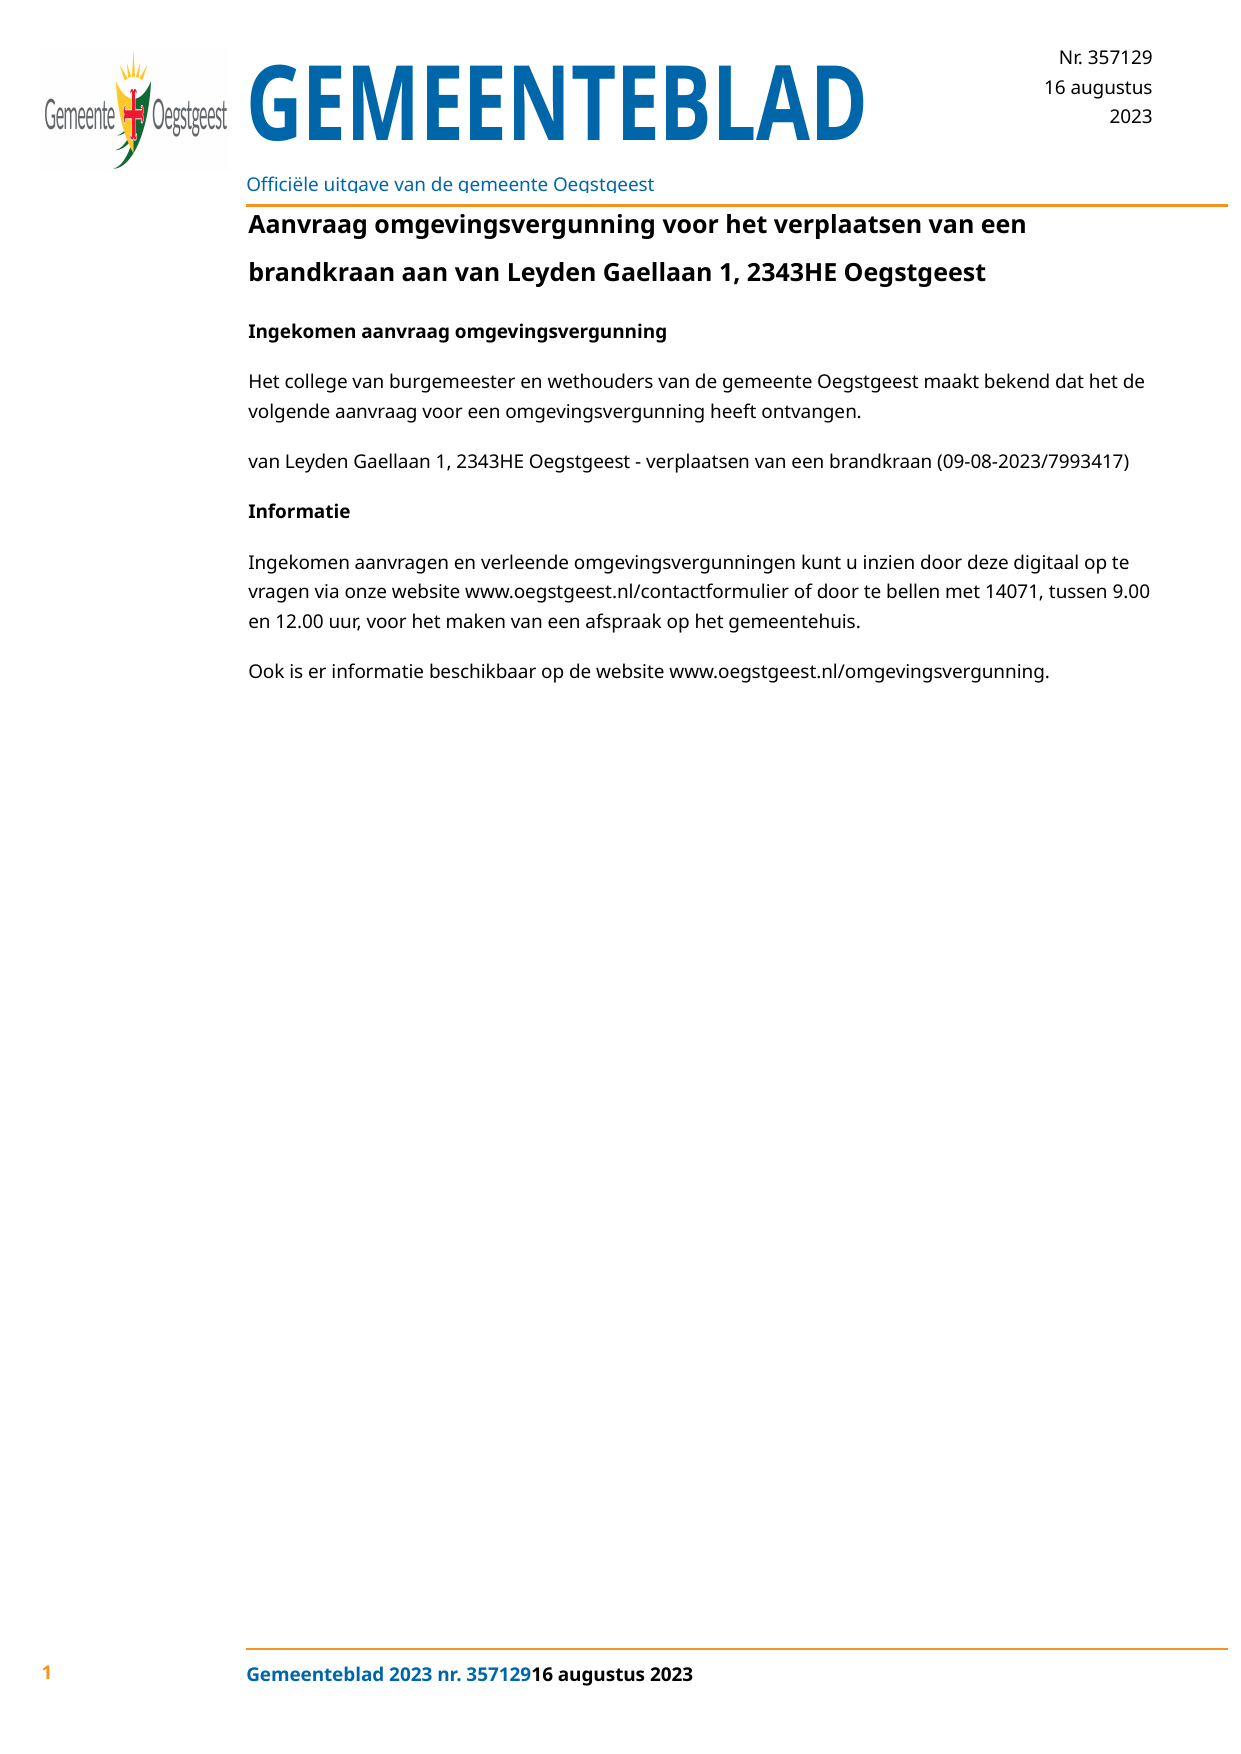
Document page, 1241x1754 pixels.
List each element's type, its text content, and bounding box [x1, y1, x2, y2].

text Ingekomen aanvraag omgevingsvergunning [248, 318, 1152, 344]
text Informatie [248, 499, 1152, 524]
text Het college van burgemeester en wethouders van de gemeente Oegstgeest maakt bekend dat het de volgende aanvraag voor een omgevingsvergunning heeft ontvangen. [248, 368, 1152, 424]
text Ook is er informatie beschikbaar op de website www.oegstgeest.nl/omgevingsvergunning. [248, 659, 1152, 684]
text Ingekomen aanvragen en verleende omgevingsvergunningen kunt u inzien door deze digitaal op te vragen via onze website www.oegstgeest.nl/contactformulier of door te bellen met 14071, tussen 9.00 en 12.00 uur, voor het maken van een afspraak op het gemeentehuis. [248, 549, 1152, 634]
picture [41, 47, 231, 172]
text Aanvraag omgevingsvergunning voor het verplaatsen van een brandkraan aan van Leyden Gaellaan 1, 2343HE Oegstgeest [248, 207, 1152, 288]
text van Leyden Gaellaan 1, 2343HE Oegstgeest - verplaatsen van een brandkraan (09-08-2023/7993417) [248, 448, 1152, 474]
